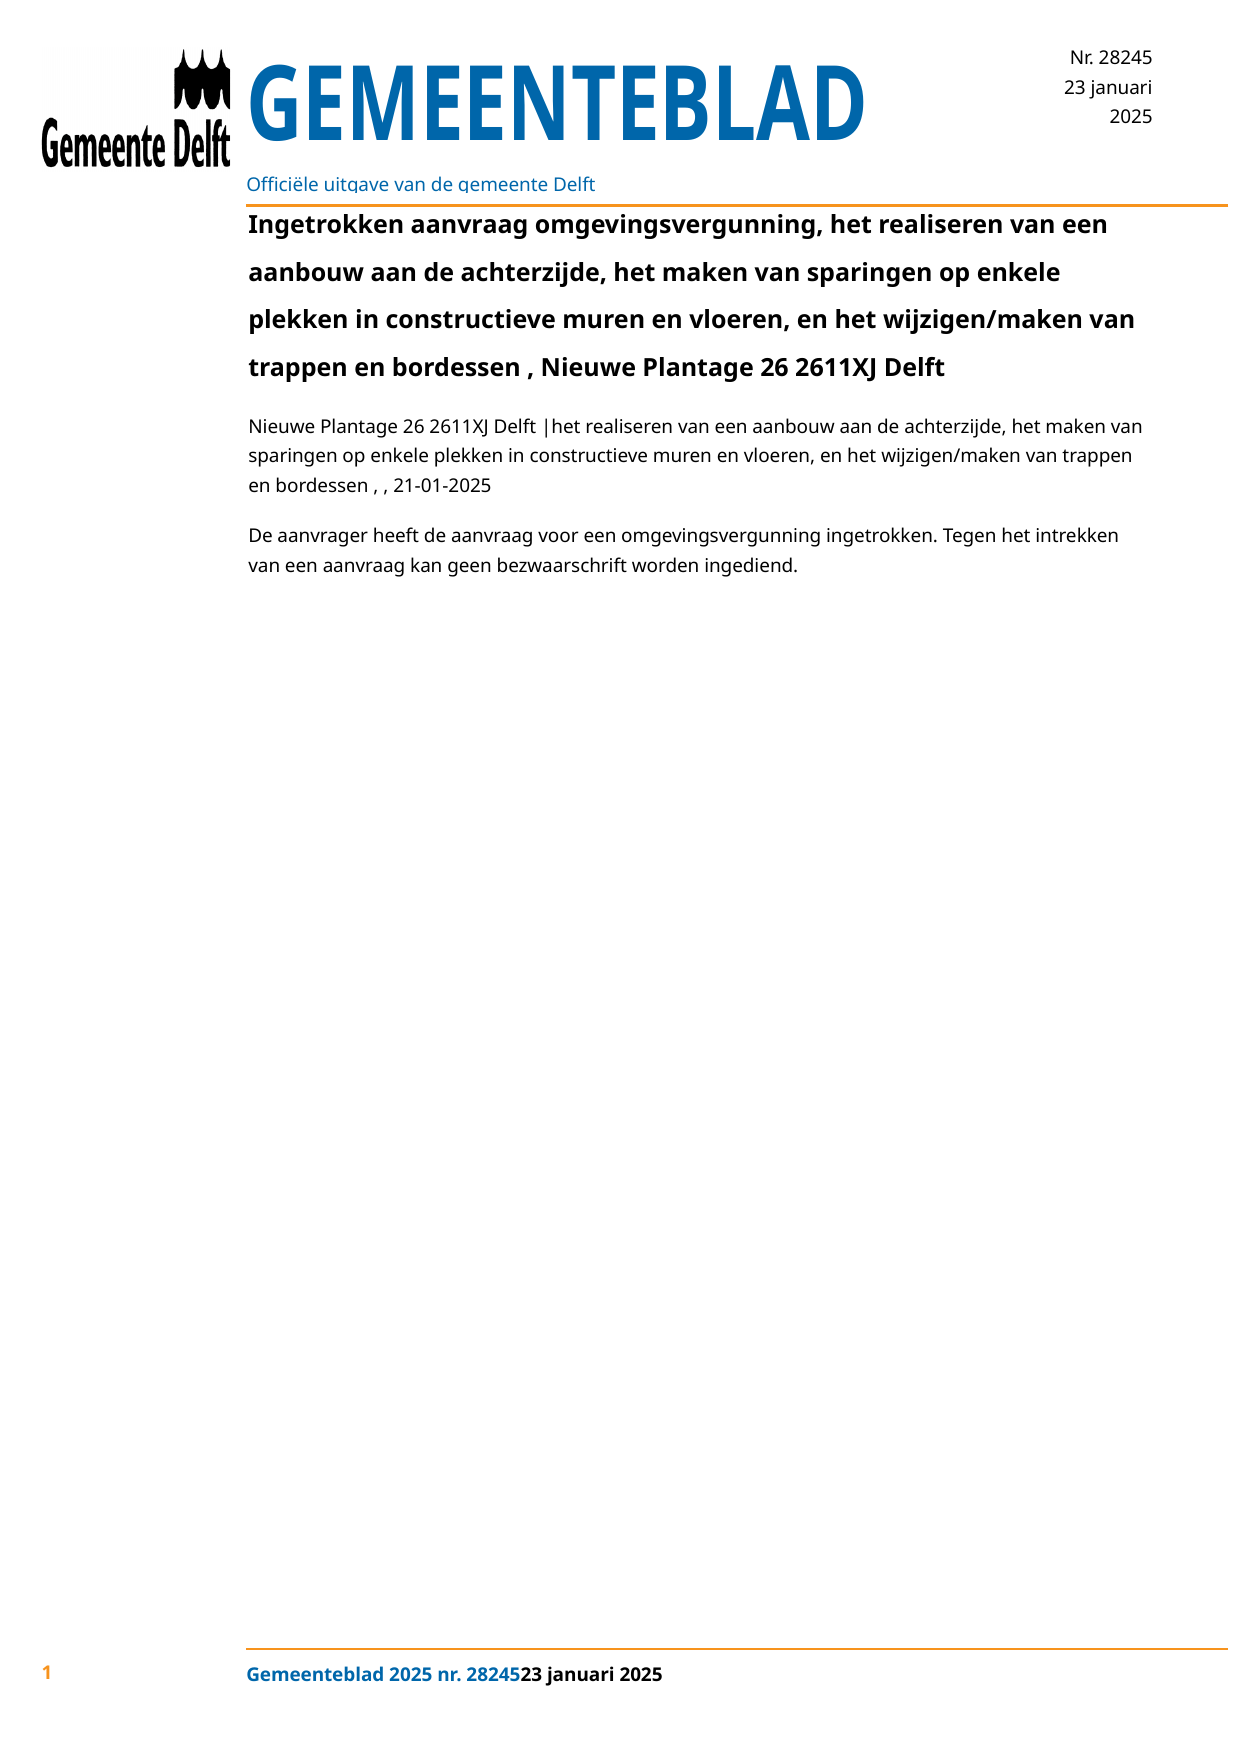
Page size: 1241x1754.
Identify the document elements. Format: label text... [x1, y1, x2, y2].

text Ingetrokken aanvraag omgevingsvergunning, het realiseren van een aanbouw aan de achterzijde, het maken van sparingen op enkele plekken in constructieve muren en vloeren, en het wijzigen/maken van trappen en bordessen , Nieuwe Plantage 26 2611XJ Delft [248, 207, 1152, 384]
text De aanvrager heeft de aanvraag voor een omgevingsvergunning ingetrokken. Tegen het intrekken van een aanvraag kan geen bezwaarschrift worden ingediend. [248, 523, 1152, 578]
text Nieuwe Plantage 26 2611XJ Delft |het realiseren van een aanbouw aan de achterzijde, het maken van sparingen op enkele plekken in constructieve muren en vloeren, en het wijzigen/maken van trappen en bordessen , , 21-01-2025 [248, 413, 1152, 498]
picture [41, 47, 231, 172]
